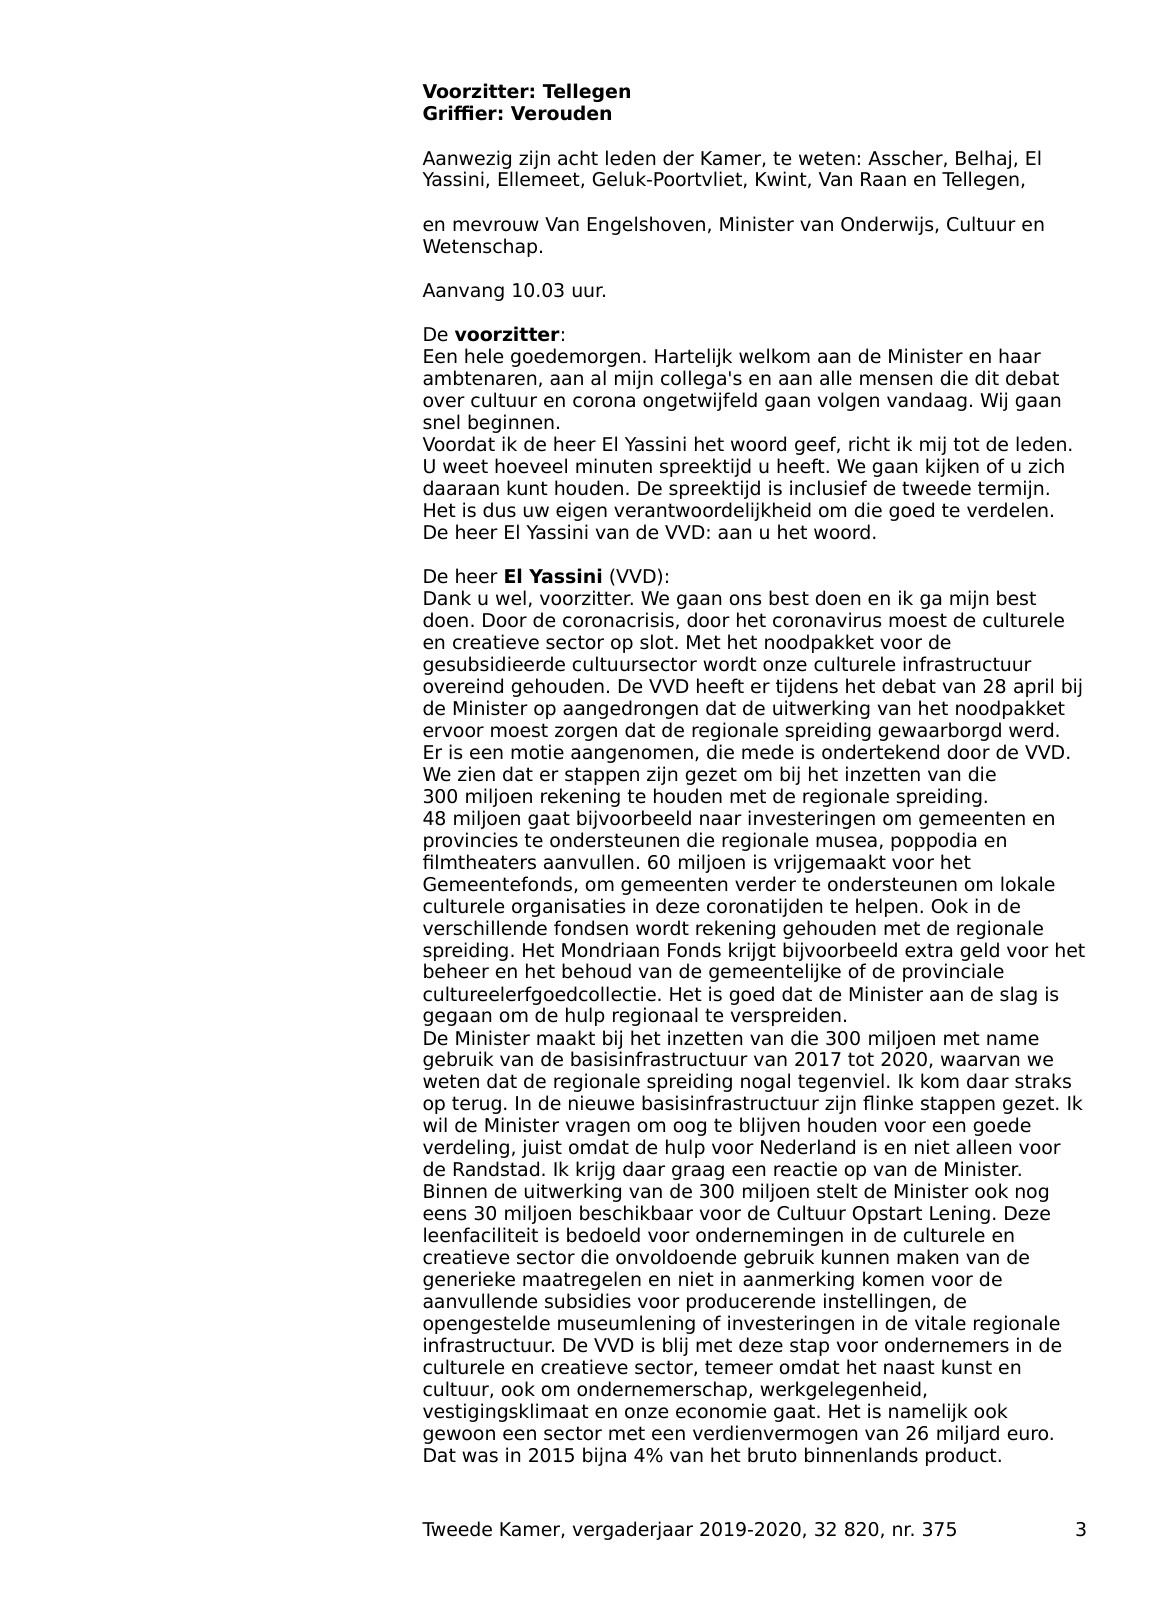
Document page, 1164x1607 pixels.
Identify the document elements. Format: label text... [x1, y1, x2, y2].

text Voorzitter: Tellegen [422, 81, 1087, 103]
text De Minister maakt bij het inzetten van die 300 miljoen met name gebruik van de basisinfrastructuur van 2017 tot 2020, waarvan we weten dat de regionale spreiding nogal tegenviel. Ik kom daar straks op terug. In de nieuwe basisinfrastructuur zijn flinke stappen gezet. Ik wil de Minister vragen om oog te blijven houden voor een goede verdeling, juist omdat de hulp voor Nederland is en niet alleen voor de Randstad. Ik krijg daar graag een reactie op van de Minister. [422, 1027, 1087, 1181]
text De voorzitter: [422, 324, 1087, 346]
text Dank u wel, voorzitter. We gaan ons best doen en ik ga mijn best doen. Door de coronacrisis, door het coronavirus moest de culturele en creatieve sector op slot. Met het noodpakket voor de gesubsidieerde cultuursector wordt onze culturele infrastructuur overeind gehouden. De VVD heeft er tijdens het debat van 28 april bij de Minister op aangedrongen dat de uitwerking van het noodpakket ervoor moest zorgen dat de regionale spreiding gewaarborgd werd. Er is een motie aangenomen, die mede is ondertekend door de VVD. We zien dat er stappen zijn gezet om bij het inzetten van die 300 miljoen rekening te houden met de regionale spreiding. 48 miljoen gaat bijvoorbeeld naar investeringen om gemeenten en provincies te ondersteunen die regionale musea, poppodia en filmtheaters aanvullen. 60 miljoen is vrijgemaakt voor het Gemeentefonds, om gemeenten verder te ondersteunen om lokale culturele organisaties in deze coronatijden te helpen. Ook in de verschillende fondsen wordt rekening gehouden met de regionale spreiding. Het Mondriaan Fonds krijgt bijvoorbeeld extra geld voor het beheer en het behoud van de gemeentelijke of de provinciale cultureelerfgoedcollectie. Het is goed dat de Minister aan de slag is gegaan om de hulp regionaal te verspreiden. [422, 588, 1087, 1027]
text Aanvang 10.03 uur. [422, 280, 1087, 302]
text Binnen de uitwerking van de 300 miljoen stelt de Minister ook nog eens 30 miljoen beschikbaar voor de Cultuur Opstart Lening. Deze leenfaciliteit is bedoeld voor ondernemingen in de culturele en creatieve sector die onvoldoende gebruik kunnen maken van de generieke maatregelen en niet in aanmerking komen voor de aanvullende subsidies voor producerende instellingen, de opengestelde museumlening of investeringen in de vitale regionale infrastructuur. De VVD is blij met deze stap voor ondernemers in de culturele en creatieve sector, temeer omdat het naast kunst en cultuur, ook om ondernemerschap, werkgelegenheid, vestigingsklimaat en onze economie gaat. Het is namelijk ook gewoon een sector met een verdienvermogen van 26 miljard euro. Dat was in 2015 bijna 4% van het bruto binnenlands product. [422, 1181, 1087, 1467]
text Voordat ik de heer El Yassini het woord geef, richt ik mij tot de leden. U weet hoeveel minuten spreektijd u heeft. We gaan kijken of u zich daaraan kunt houden. De spreektijd is inclusief de tweede termijn. Het is dus uw eigen verantwoordelijkheid om die goed te verdelen. [422, 434, 1087, 522]
text en mevrouw Van Engelshoven, Minister van Onderwijs, Cultuur en Wetenschap. [422, 213, 1087, 257]
text De heer El Yassini (VVD): [422, 566, 1087, 588]
text Griffier: Verouden [422, 103, 1087, 125]
text Aanwezig zijn acht leden der Kamer, te weten: Asscher, Belhaj, El Yassini, Ellemeet, Geluk-Poortvliet, Kwint, Van Raan en Tellegen, [422, 147, 1087, 191]
text De heer El Yassini van de VVD: aan u het woord. [422, 522, 1087, 544]
text Een hele goedemorgen. Hartelijk welkom aan de Minister en haar ambtenaren, aan al mijn collega's en aan alle mensen die dit debat over cultuur en corona ongetwijfeld gaan volgen vandaag. Wij gaan snel beginnen. [422, 346, 1087, 434]
